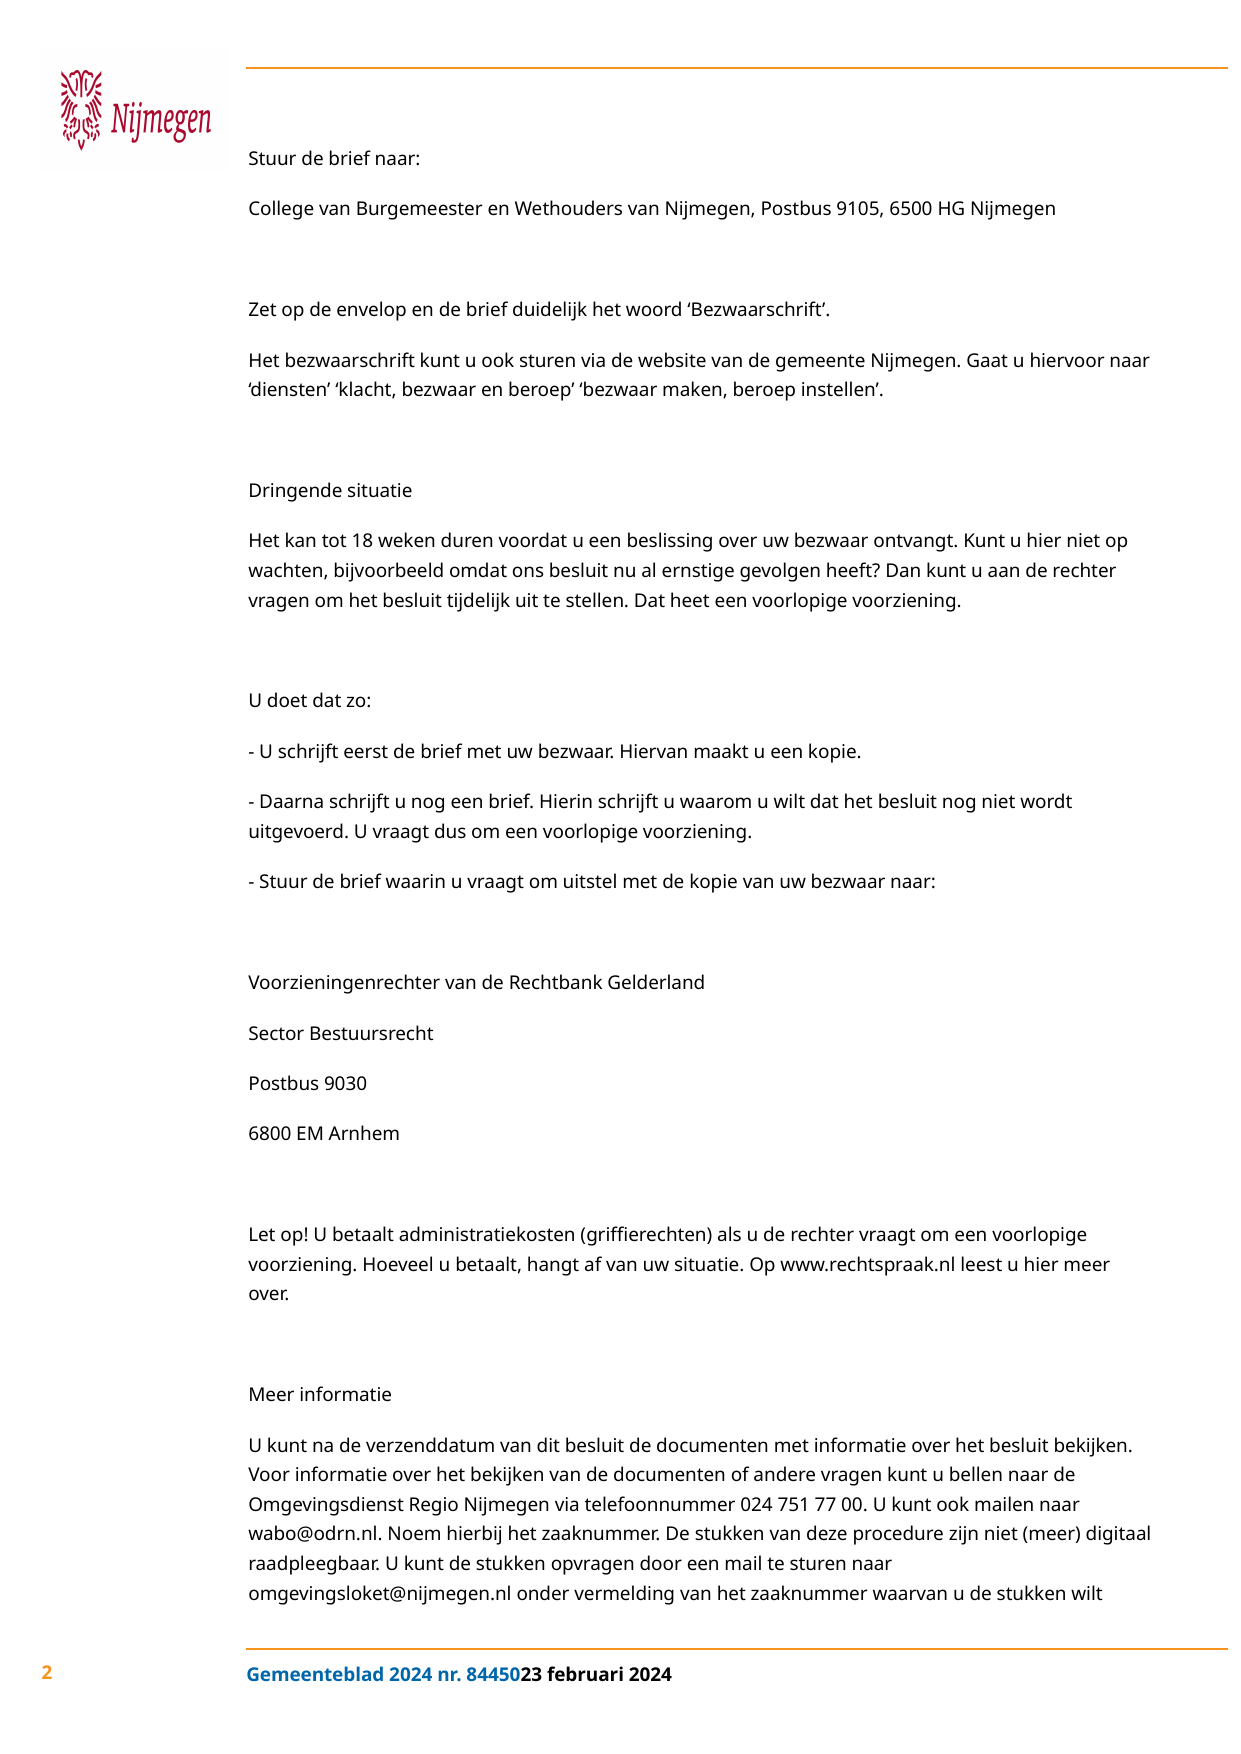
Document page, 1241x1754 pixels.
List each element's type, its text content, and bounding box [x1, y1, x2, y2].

text Dringende situatie [248, 477, 1152, 503]
text - U schrijft eerst de brief met uw bezwaar. Hiervan maakt u een kopie. [248, 738, 1152, 764]
picture [41, 47, 231, 172]
text Meer informatie [248, 1381, 1152, 1407]
text U kunt na de verzenddatum van dit besluit de documenten met informatie over het besluit bekijken. Voor informatie over het bekijken van de documenten of andere vragen kunt u bellen naar de Omgevingsdienst Regio Nijmegen via telefoonnummer 024 751 77 00. U kunt ook mailen naar wabo@odrn.nl. Noem hierbij het zaaknummer. De stukken van deze procedure zijn niet (meer) digitaal raadpleegbaar. U kunt de stukken opvragen door een mail te sturen naar omgevingsloket@nijmegen.nl onder vermelding van het zaaknummer waarvan u de stukken wilt [248, 1432, 1152, 1606]
text Zet op de envelop en de brief duidelijk het woord ‘Bezwaarschrift’. [248, 296, 1152, 322]
text Postbus 9030 [248, 1070, 1152, 1096]
text U doet dat zo: [248, 688, 1152, 713]
text College van Burgemeester en Wethouders van Nijmegen, Postbus 9105, 6500 HG Nijmegen [248, 196, 1152, 221]
text Het bezwaarschrift kunt u ook sturen via de website van de gemeente Nijmegen. Gaat u hiervoor naar ‘diensten’ ‘klacht, bezwaar en beroep’ ‘bezwaar maken, beroep instellen’. [248, 347, 1152, 402]
text Let op! U betaalt administratiekosten (griffierechten) als u de rechter vraagt om een voorlopige voorziening. Hoeveel u betaalt, hangt af van uw situatie. Op www.rechtspraak.nl leest u hier meer over. [248, 1221, 1152, 1306]
text - Stuur de brief waarin u vraagt om uitstel met de kopie van uw bezwaar naar: [248, 868, 1152, 894]
text Sector Bestuursrecht [248, 1020, 1152, 1046]
text Het kan tot 18 weken duren voordat u een beslissing over uw bezwaar ontvangt. Kunt u hier niet op wachten, bijvoorbeeld omdat ons besluit nu al ernstige gevolgen heeft? Dan kunt u aan de rechter vragen om het besluit tijdelijk uit te stellen. Dat heet een voorlopige voorziening. [248, 528, 1152, 613]
text Voorzieningenrechter van de Rechtbank Gelderland [248, 969, 1152, 995]
text - Daarna schrijft u nog een brief. Hierin schrijft u waarom u wilt dat het besluit nog niet wordt uitgevoerd. U vraagt dus om een voorlopige voorziening. [248, 788, 1152, 844]
text Stuur de brief naar: [248, 145, 1152, 171]
text 6800 EM Arnhem [248, 1121, 1152, 1146]
